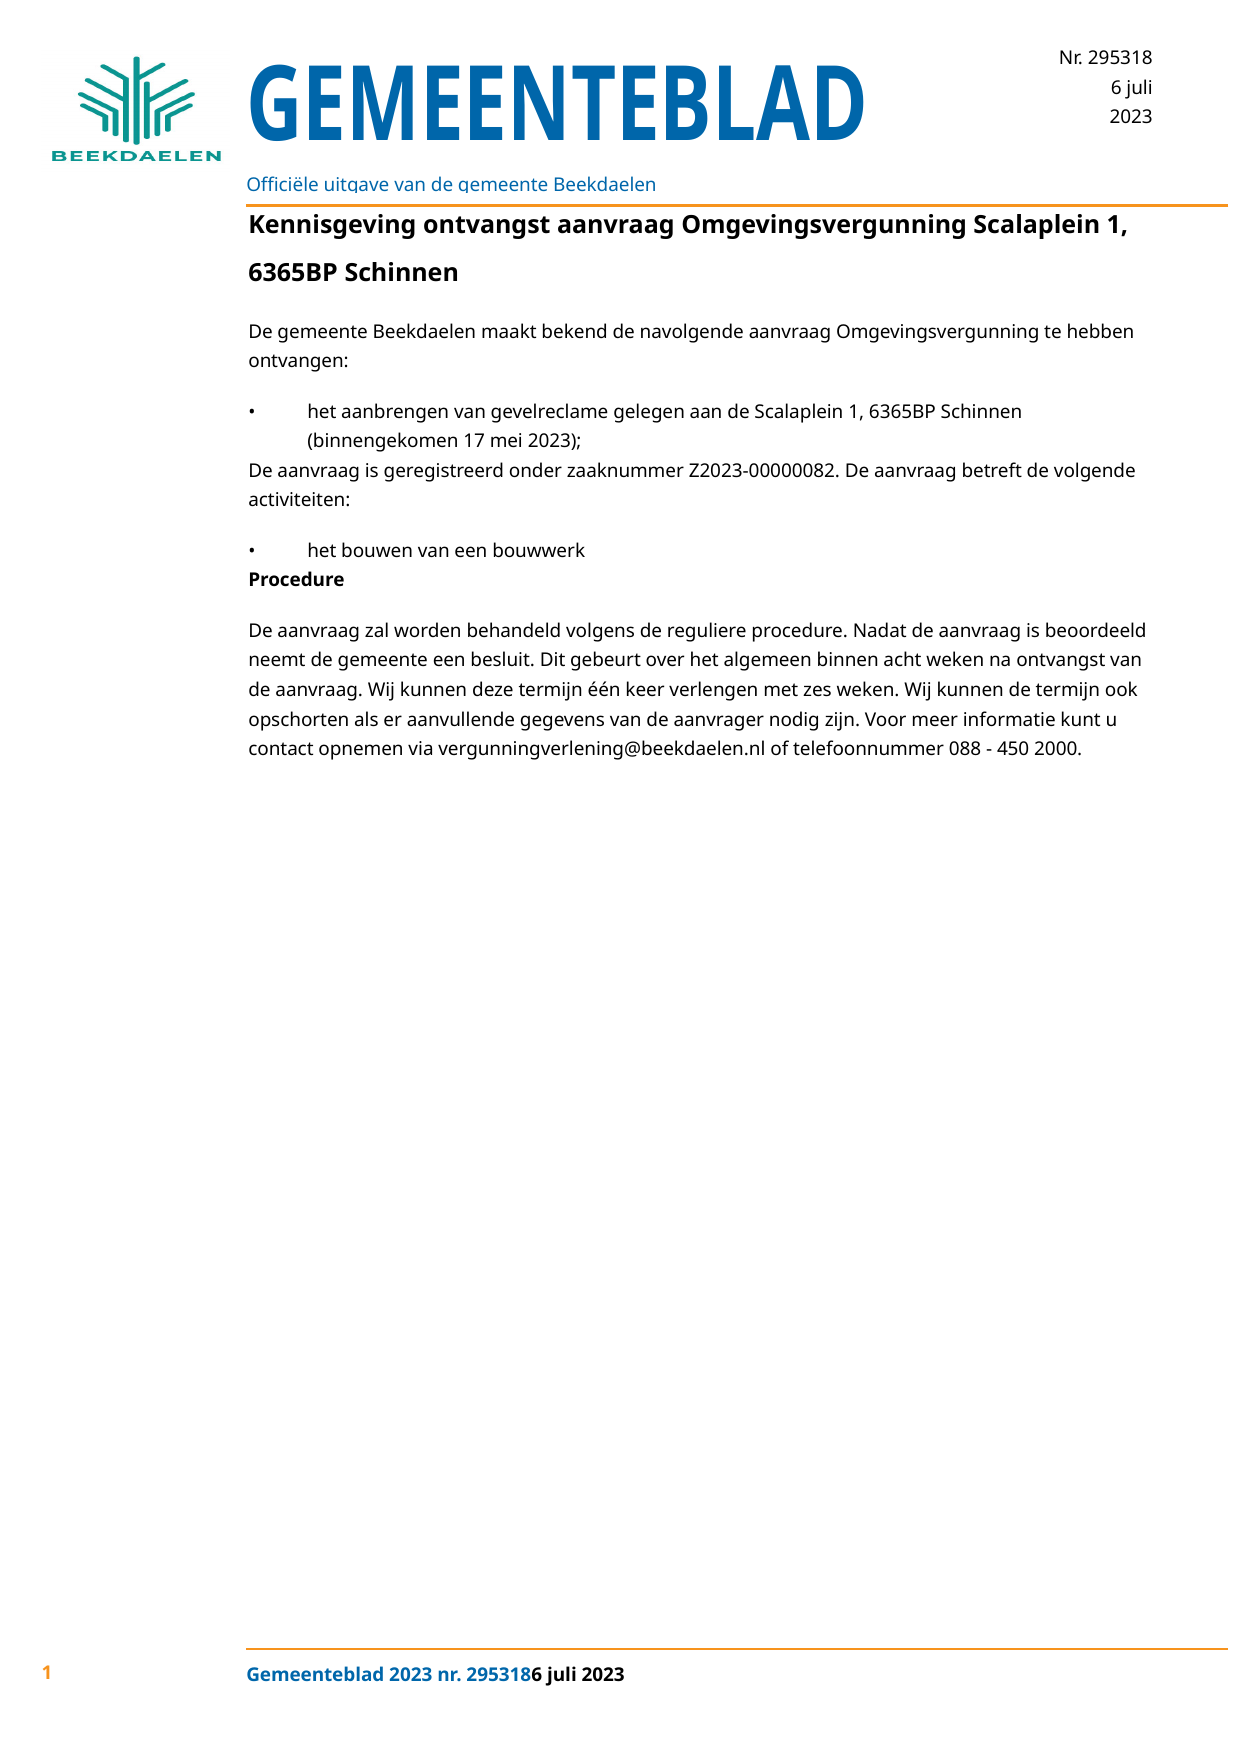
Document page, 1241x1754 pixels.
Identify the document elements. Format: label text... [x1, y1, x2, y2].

text Procedure [248, 567, 1152, 592]
text Kennisgeving ontvangst aanvraag Omgevingsvergunning Scalaplein 1, 6365BP Schinnen [248, 207, 1152, 288]
text De gemeente Beekdaelen maakt bekend de navolgende aanvraag Omgevingsvergunning te hebben ontvangen: [248, 318, 1152, 373]
list het aanbrengen van gevelreclame gelegen aan de Scalaplein 1, 6365BP Schinnen (binnengekomen 17 mei 2023); [248, 398, 1152, 453]
text De aanvraag zal worden behandeld volgens de reguliere procedure. Nadat de aanvraag is beoordeeld neemt de gemeente een besluit. Dit gebeurt over het algemeen binnen acht weken na ontvangst van de aanvraag. Wij kunnen deze termijn één keer verlengen met zes weken. Wij kunnen de termijn ook opschorten als er aanvullende gegevens van de aanvrager nodig zijn. Voor meer informatie kunt u contact opnemen via vergunningverlening@beekdaelen.nl of telefoonnummer 088 - 450 2000. [248, 617, 1152, 761]
list het bouwen van een bouwwerk [248, 537, 1152, 563]
text De aanvraag is geregistreerd onder zaaknummer Z2023-00000082. De aanvraag betreft de volgende activiteiten: [248, 457, 1152, 512]
picture [41, 47, 231, 172]
